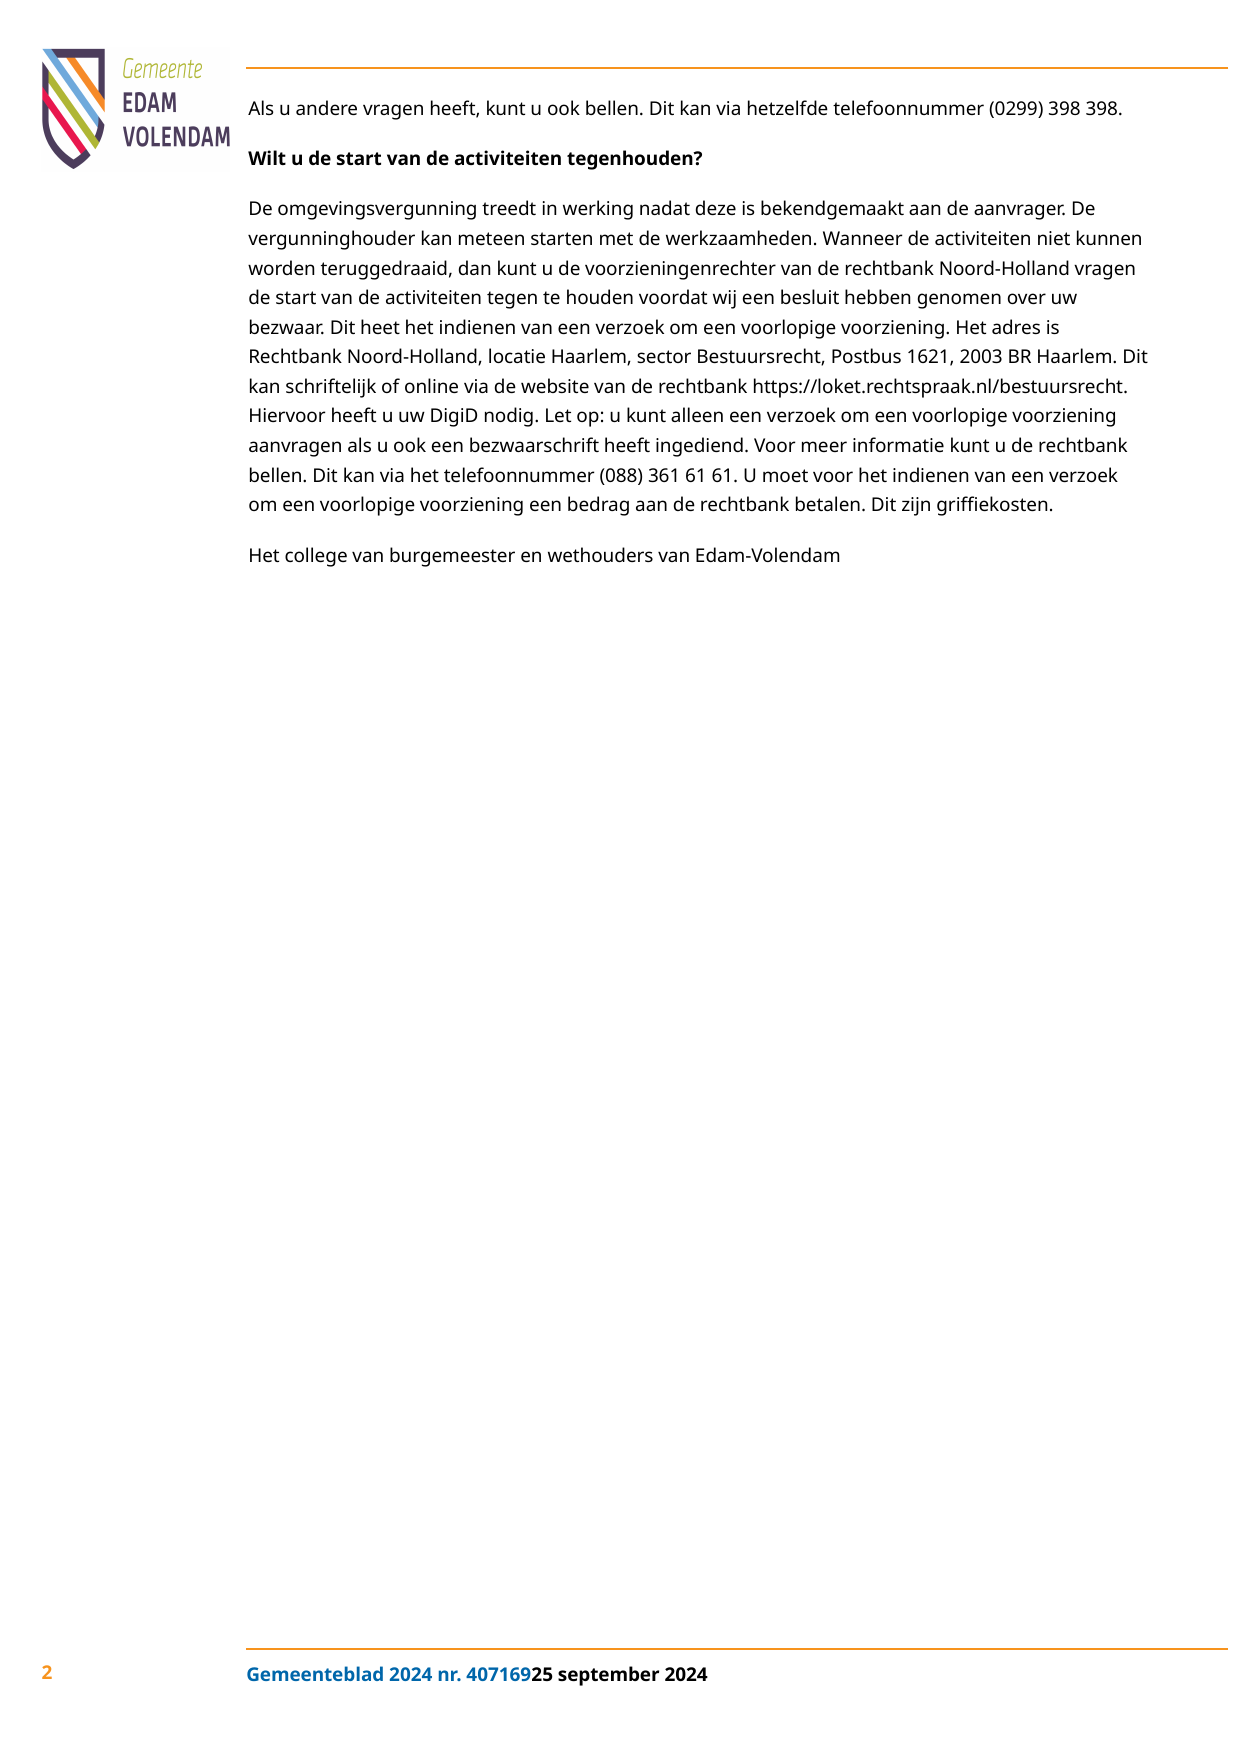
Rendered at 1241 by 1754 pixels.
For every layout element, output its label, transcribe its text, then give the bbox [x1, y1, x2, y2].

text De omgevingsvergunning treedt in werking nadat deze is bekendgemaakt aan de aanvrager. De vergunninghouder kan meteen starten met de werkzaamheden. Wanneer de activiteiten niet kunnen worden teruggedraaid, dan kunt u de voorzieningenrechter van de rechtbank Noord-Holland vragen de start van de activiteiten tegen te houden voordat wij een besluit hebben genomen over uw bezwaar. Dit heet het indienen van een verzoek om een voorlopige voorziening. Het adres is Rechtbank Noord-Holland, locatie Haarlem, sector Bestuursrecht, Postbus 1621, 2003 BR Haarlem. Dit kan schriftelijk of online via de website van de rechtbank https://loket.rechtspraak.nl/bestuursrecht. Hiervoor heeft u uw DigiD nodig. Let op: u kunt alleen een verzoek om een voorlopige voorziening aanvragen als u ook een bezwaarschrift heeft ingediend. Voor meer informatie kunt u de rechtbank bellen. Dit kan via het telefoonnummer (088) 361 61 61. U moet voor het indienen van een verzoek om een voorlopige voorziening een bedrag aan de rechtbank betalen. Dit zijn griffiekosten. [248, 196, 1152, 517]
text Als u andere vragen heeft, kunt u ook bellen. Dit kan via hetzelfde telefoonnummer (0299) 398 398. [248, 95, 1152, 121]
text Het college van burgemeester en wethouders van Edam-Volendam [248, 542, 1152, 568]
picture [41, 47, 231, 172]
text Wilt u de start van de activiteiten tegenhouden? [248, 145, 1152, 171]
